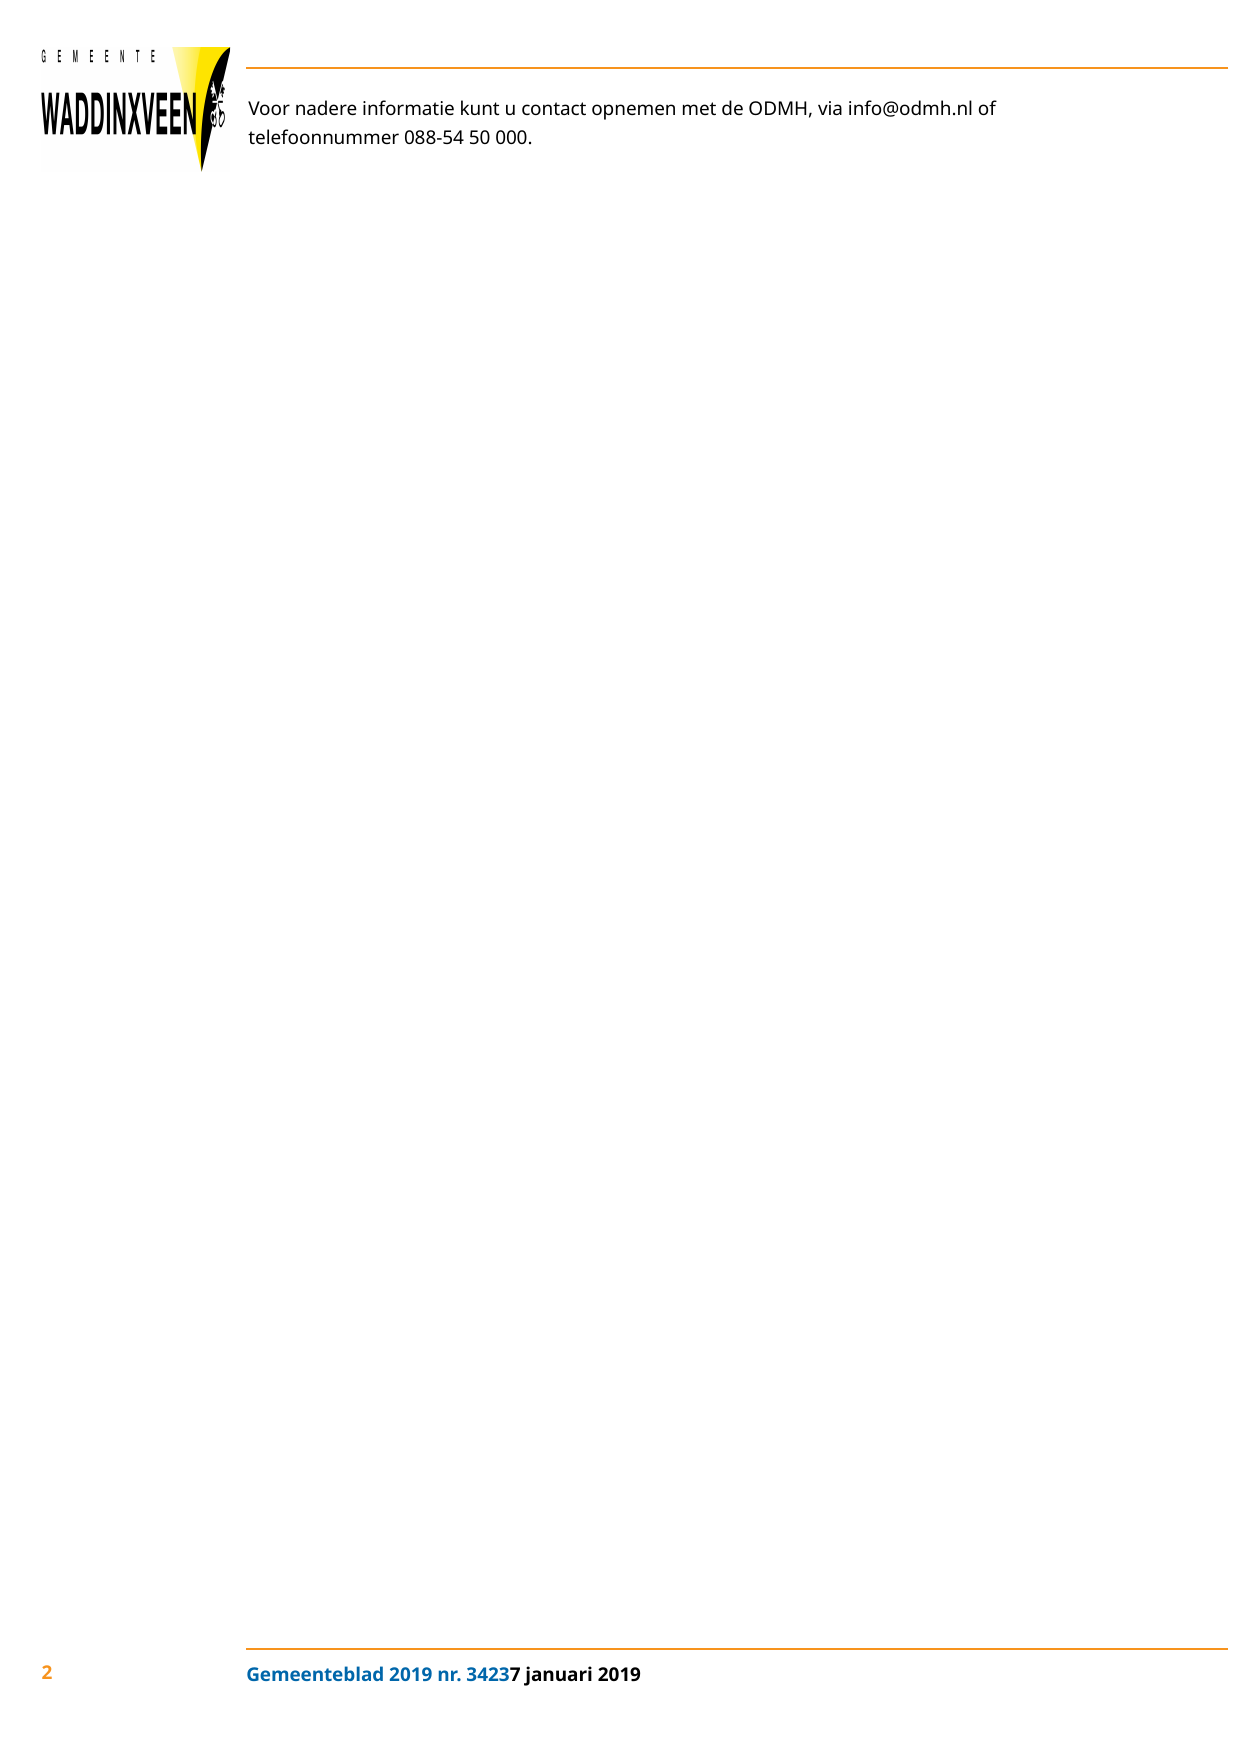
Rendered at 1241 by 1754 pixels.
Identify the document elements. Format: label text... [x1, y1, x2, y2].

picture [41, 47, 231, 172]
text Voor nadere informatie kunt u contact opnemen met de ODMH, via info@odmh.nl of telefoonnummer 088-54 50 000. [248, 95, 1152, 150]
